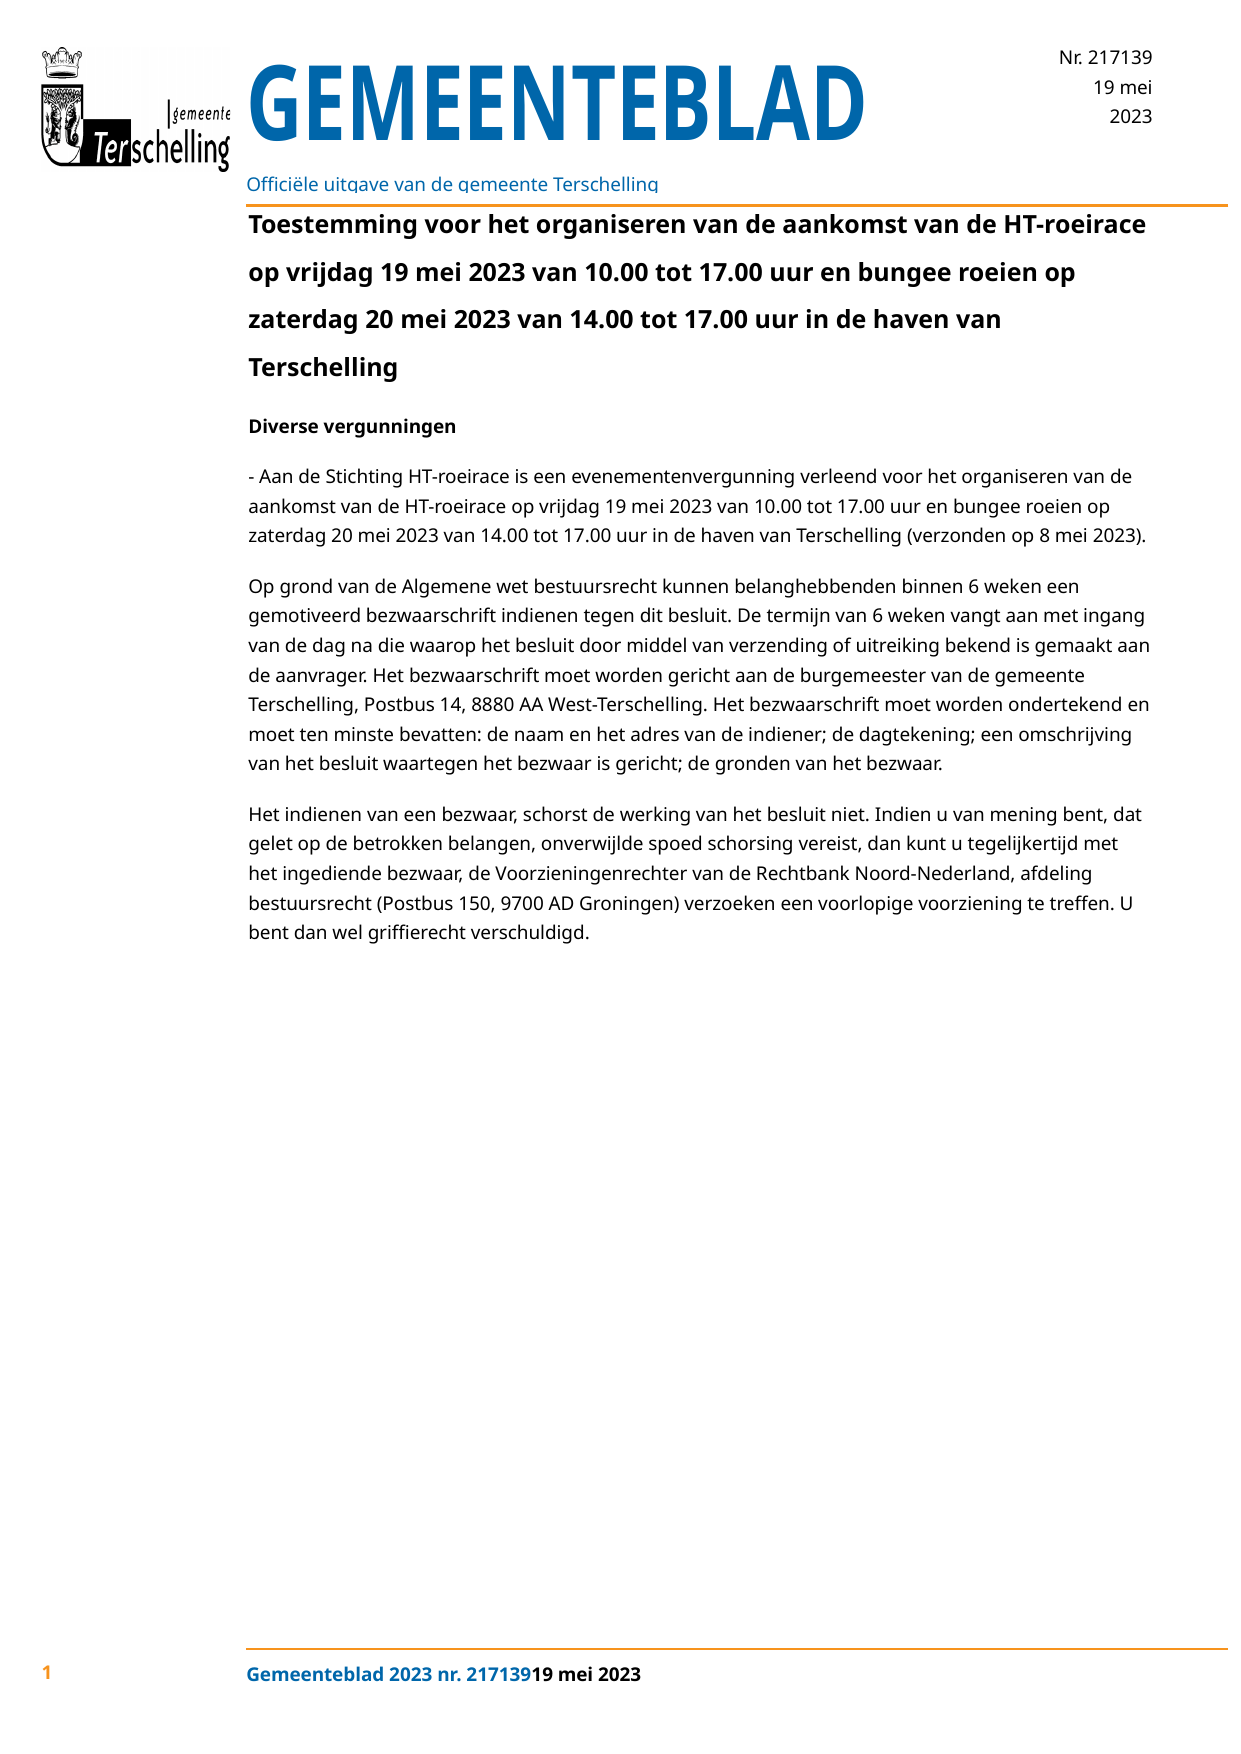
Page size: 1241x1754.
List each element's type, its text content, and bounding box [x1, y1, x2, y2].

picture [41, 47, 231, 172]
text Diverse vergunningen [248, 413, 1152, 439]
text Op grond van de Algemene wet bestuursrecht kunnen belanghebbenden binnen 6 weken een gemotiveerd bezwaarschrift indienen tegen dit besluit. De termijn van 6 weken vangt aan met ingang van de dag na die waarop het besluit door middel van verzending of uitreiking bekend is gemaakt aan de aanvrager. Het bezwaarschrift moet worden gericht aan de burgemeester van de gemeente Terschelling, Postbus 14, 8880 AA West-Terschelling. Het bezwaarschrift moet worden ondertekend en moet ten minste bevatten: de naam en het adres van de indiener; de dagtekening; een omschrijving van het besluit waartegen het bezwaar is gericht; de gronden van het bezwaar. [248, 573, 1152, 776]
text - Aan de Stichting HT-roeirace is een evenementenvergunning verleend voor het organiseren van de aankomst van de HT-roeirace op vrijdag 19 mei 2023 van 10.00 tot 17.00 uur en bungee roeien op zaterdag 20 mei 2023 van 14.00 tot 17.00 uur in de haven van Terschelling (verzonden op 8 mei 2023). [248, 463, 1152, 548]
text Het indienen van een bezwaar, schorst de werking van het besluit niet. Indien u van mening bent, dat gelet op de betrokken belangen, onverwijlde spoed schorsing vereist, dan kunt u tegelijkertijd met het ingediende bezwaar, de Voorzieningenrechter van de Rechtbank Noord-Nederland, afdeling bestuursrecht (Postbus 150, 9700 AD Groningen) verzoeken een voorlopige voorziening te treffen. U bent dan wel griffierecht verschuldigd. [248, 801, 1152, 945]
text Toestemming voor het organiseren van de aankomst van de HT-roeirace op vrijdag 19 mei 2023 van 10.00 tot 17.00 uur en bungee roeien op zaterdag 20 mei 2023 van 14.00 tot 17.00 uur in de haven van Terschelling [248, 207, 1152, 384]
